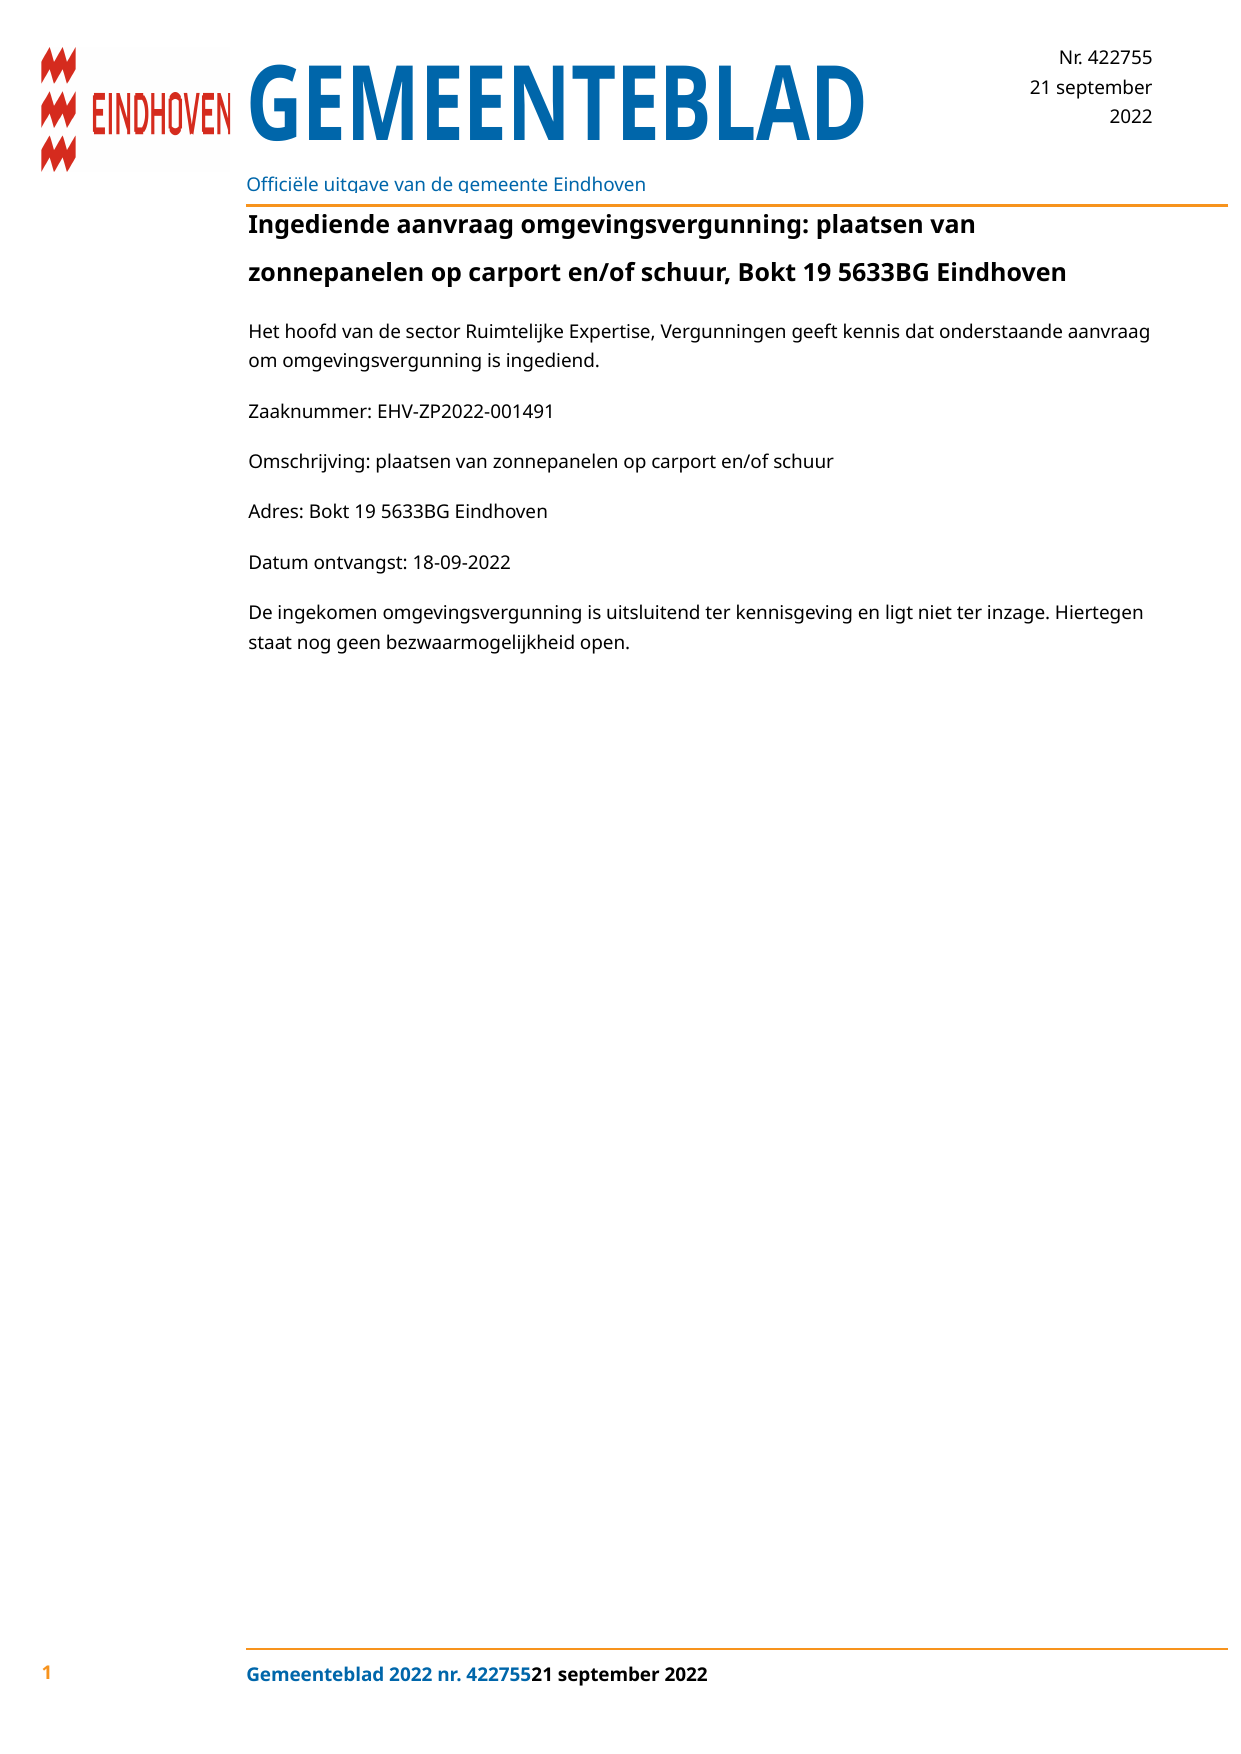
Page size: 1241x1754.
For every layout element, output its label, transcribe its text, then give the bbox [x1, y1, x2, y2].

text De ingekomen omgevingsvergunning is uitsluitend ter kennisgeving en ligt niet ter inzage. Hiertegen staat nog geen bezwaarmogelijkheid open. [248, 599, 1152, 655]
text Adres: Bokt 19 5633BG Eindhoven [248, 499, 1152, 524]
text Datum ontvangst: 18-09-2022 [248, 549, 1152, 575]
text Het hoofd van de sector Ruimtelijke Expertise, Vergunningen geeft kennis dat onderstaande aanvraag om omgevingsvergunning is ingediend. [248, 318, 1152, 373]
text Omschrijving: plaatsen van zonnepanelen op carport en/of schuur [248, 448, 1152, 474]
text Ingediende aanvraag omgevingsvergunning: plaatsen van zonnepanelen op carport en/of schuur, Bokt 19 5633BG Eindhoven [248, 207, 1152, 288]
text Zaaknummer: EHV-ZP2022-001491 [248, 398, 1152, 424]
picture [41, 47, 231, 172]
